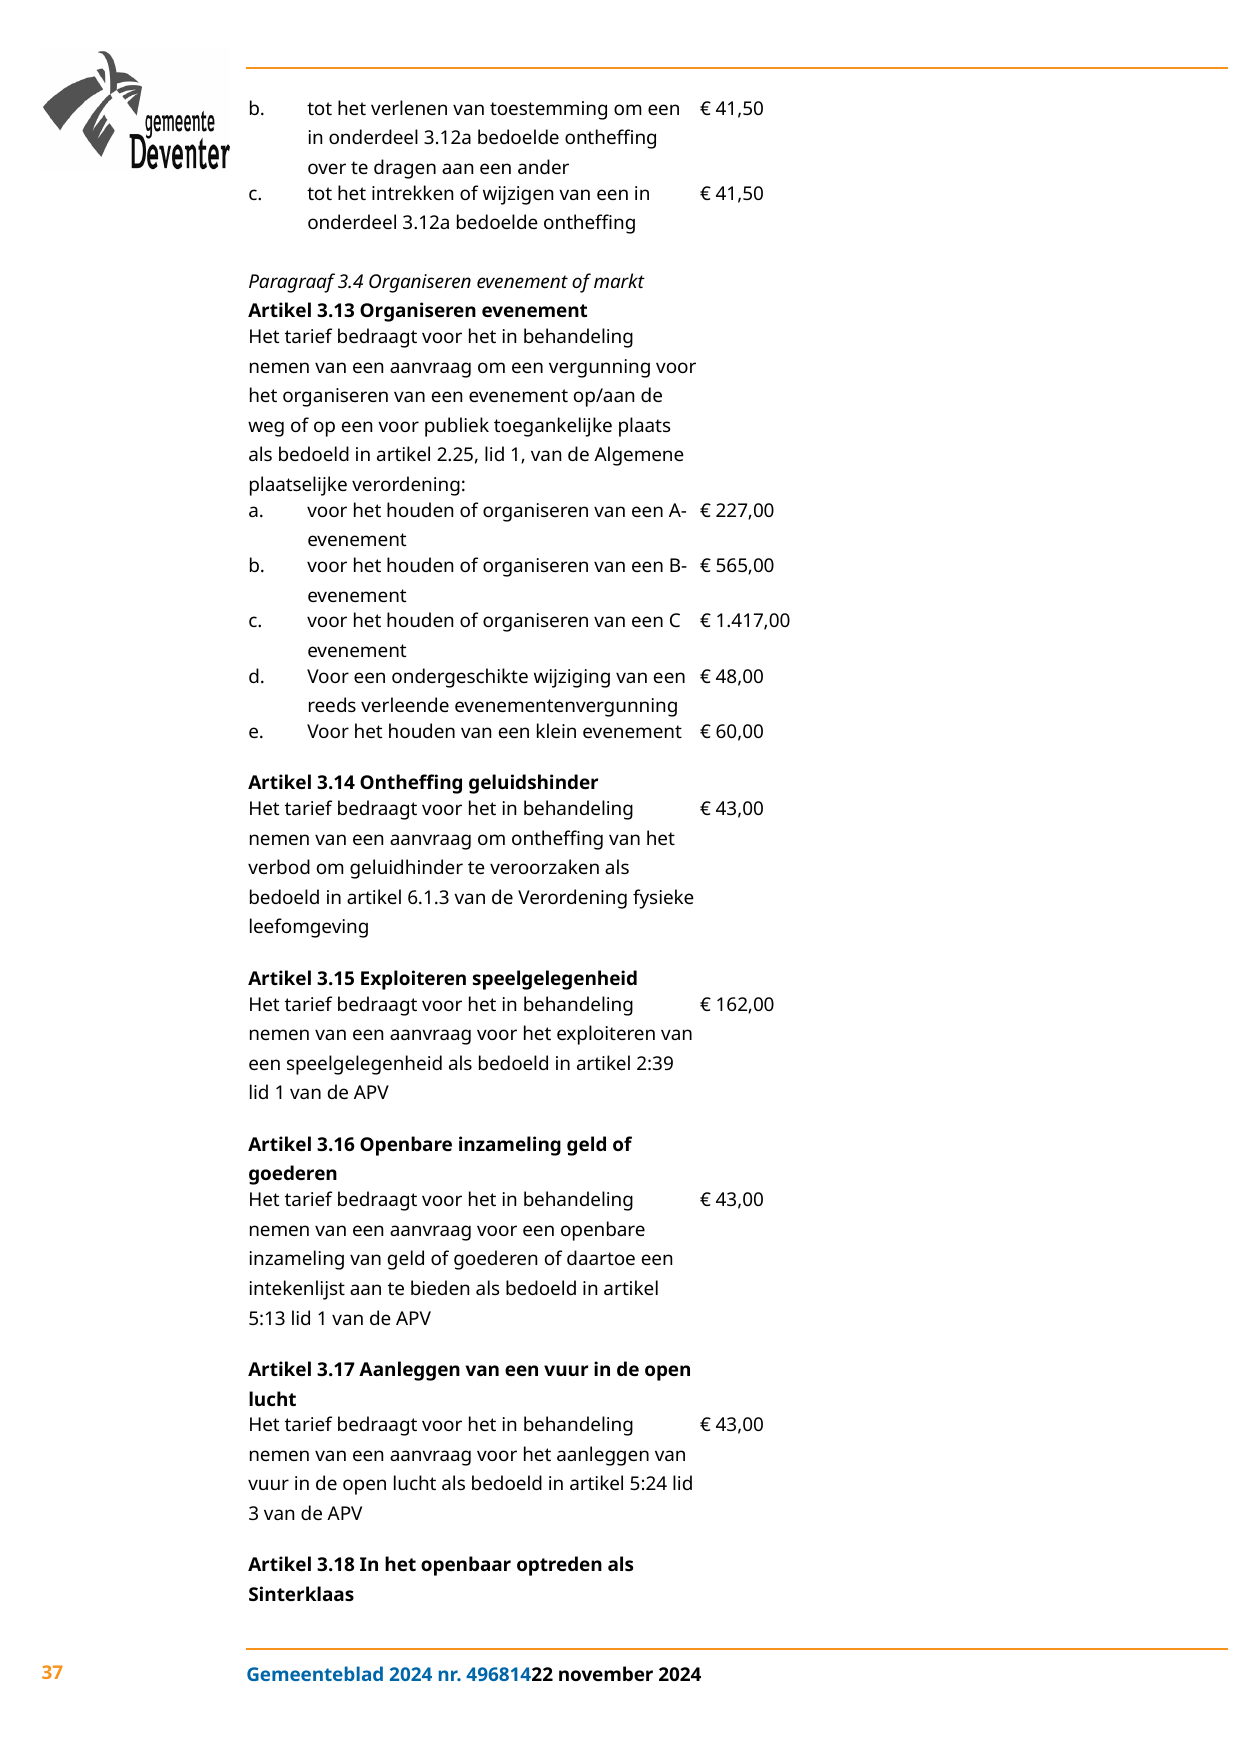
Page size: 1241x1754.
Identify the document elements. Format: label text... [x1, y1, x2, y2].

table_cell [248, 939, 700, 965]
table_cell € 162,00 [700, 991, 1152, 1105]
table_cell € 41,50 [700, 180, 1152, 235]
table_cell € 227,00 [700, 497, 1152, 552]
table_cell Artikel 3.18 In het openbaar optreden als Sinterklaas [248, 1552, 700, 1607]
table_cell € 43,00 [700, 1186, 1152, 1330]
table_header Artikel 3.13 Organiseren evenement [248, 298, 700, 323]
table_cell € 41,50 [700, 95, 1152, 180]
table_cell voor het houden of organiseren van een A-evenement [248, 497, 700, 552]
table_cell [248, 1330, 700, 1356]
table_cell Het tarief bedraagt voor het in behandeling nemen van een aanvraag voor een openbare inzameling van geld of goederen of daartoe een intekenlijst aan te bieden als bedoeld in artikel 5:13 lid 1 van de APV [248, 1186, 700, 1330]
table_cell [248, 1105, 700, 1131]
picture [41, 47, 231, 172]
table_cell [700, 939, 1152, 965]
table_header [700, 298, 1152, 323]
table_cell tot het verlenen van toestemming om een in onderdeel 3.12a bedoelde ontheffing over te dragen aan een ander [248, 95, 700, 180]
table_cell € 48,00 [700, 663, 1152, 718]
table_cell [248, 744, 700, 769]
table_cell Voor het houden van een klein evenement [248, 718, 700, 744]
table_cell [248, 1526, 700, 1552]
table_cell Artikel 3.16 Openbare inzameling geld of goederen [248, 1131, 700, 1186]
table_cell [700, 770, 1152, 795]
table_cell voor het houden of organiseren van een B-evenement [248, 552, 700, 607]
table_cell Artikel 3.17 Aanleggen van een vuur in de open lucht [248, 1356, 700, 1411]
table_cell € 60,00 [700, 718, 1152, 744]
table_cell Het tarief bedraagt voor het in behandeling nemen van een aanvraag om een vergunning voor het organiseren van een evenement op/aan de weg of op een voor publiek toegankelij­ke plaats als bedoeld in artikel 2.25, lid 1, van de Algemene plaatselijke verordening: [248, 323, 700, 497]
table_cell [700, 1330, 1152, 1356]
table_cell [700, 744, 1152, 769]
text Paragraaf 3.4 Organiseren evenement of markt [248, 268, 1152, 293]
table_cell € 43,00 [700, 1411, 1152, 1526]
table_cell Artikel 3.15 Exploiteren speelgelegenheid [248, 965, 700, 991]
table_cell [700, 965, 1152, 991]
table_cell [700, 1552, 1152, 1607]
table_cell Het tarief bedraagt voor het in behandeling nemen van een aanvraag om ontheffing van het verbod om geluidhinder te veroorzaken als bedoeld in artikel 6.1.3 van de Verordening fysieke leefomgeving [248, 795, 700, 939]
table_cell € 43,00 [700, 795, 1152, 939]
table_cell € 1.417,00 [700, 608, 1152, 663]
table_cell tot het intrekken of wijzigen van een in onderdeel 3.12a bedoelde ontheffing [248, 180, 700, 235]
table_cell Het tarief bedraagt voor het in behandeling nemen van een aanvraag voor het aanleggen van vuur in de open lucht als bedoeld in artikel 5:24 lid 3 van de APV [248, 1411, 700, 1526]
table_cell Artikel 3.14 Ontheffing geluidshinder [248, 770, 700, 795]
table_cell Voor een ondergeschikte wijziging van een reeds verleende evenementenvergunning [248, 663, 700, 718]
table_cell [700, 323, 1152, 497]
table_cell Het tarief bedraagt voor het in behandeling nemen van een aanvraag voor het exploiteren van een speelgelegenheid als bedoeld in artikel 2:39 lid 1 van de APV [248, 991, 700, 1105]
table_cell € 565,00 [700, 552, 1152, 607]
table_cell [700, 1356, 1152, 1411]
table_cell [700, 1105, 1152, 1131]
table_cell voor het houden of organiseren van een C evenement [248, 608, 700, 663]
table_cell [700, 1131, 1152, 1186]
table_cell [700, 1526, 1152, 1552]
